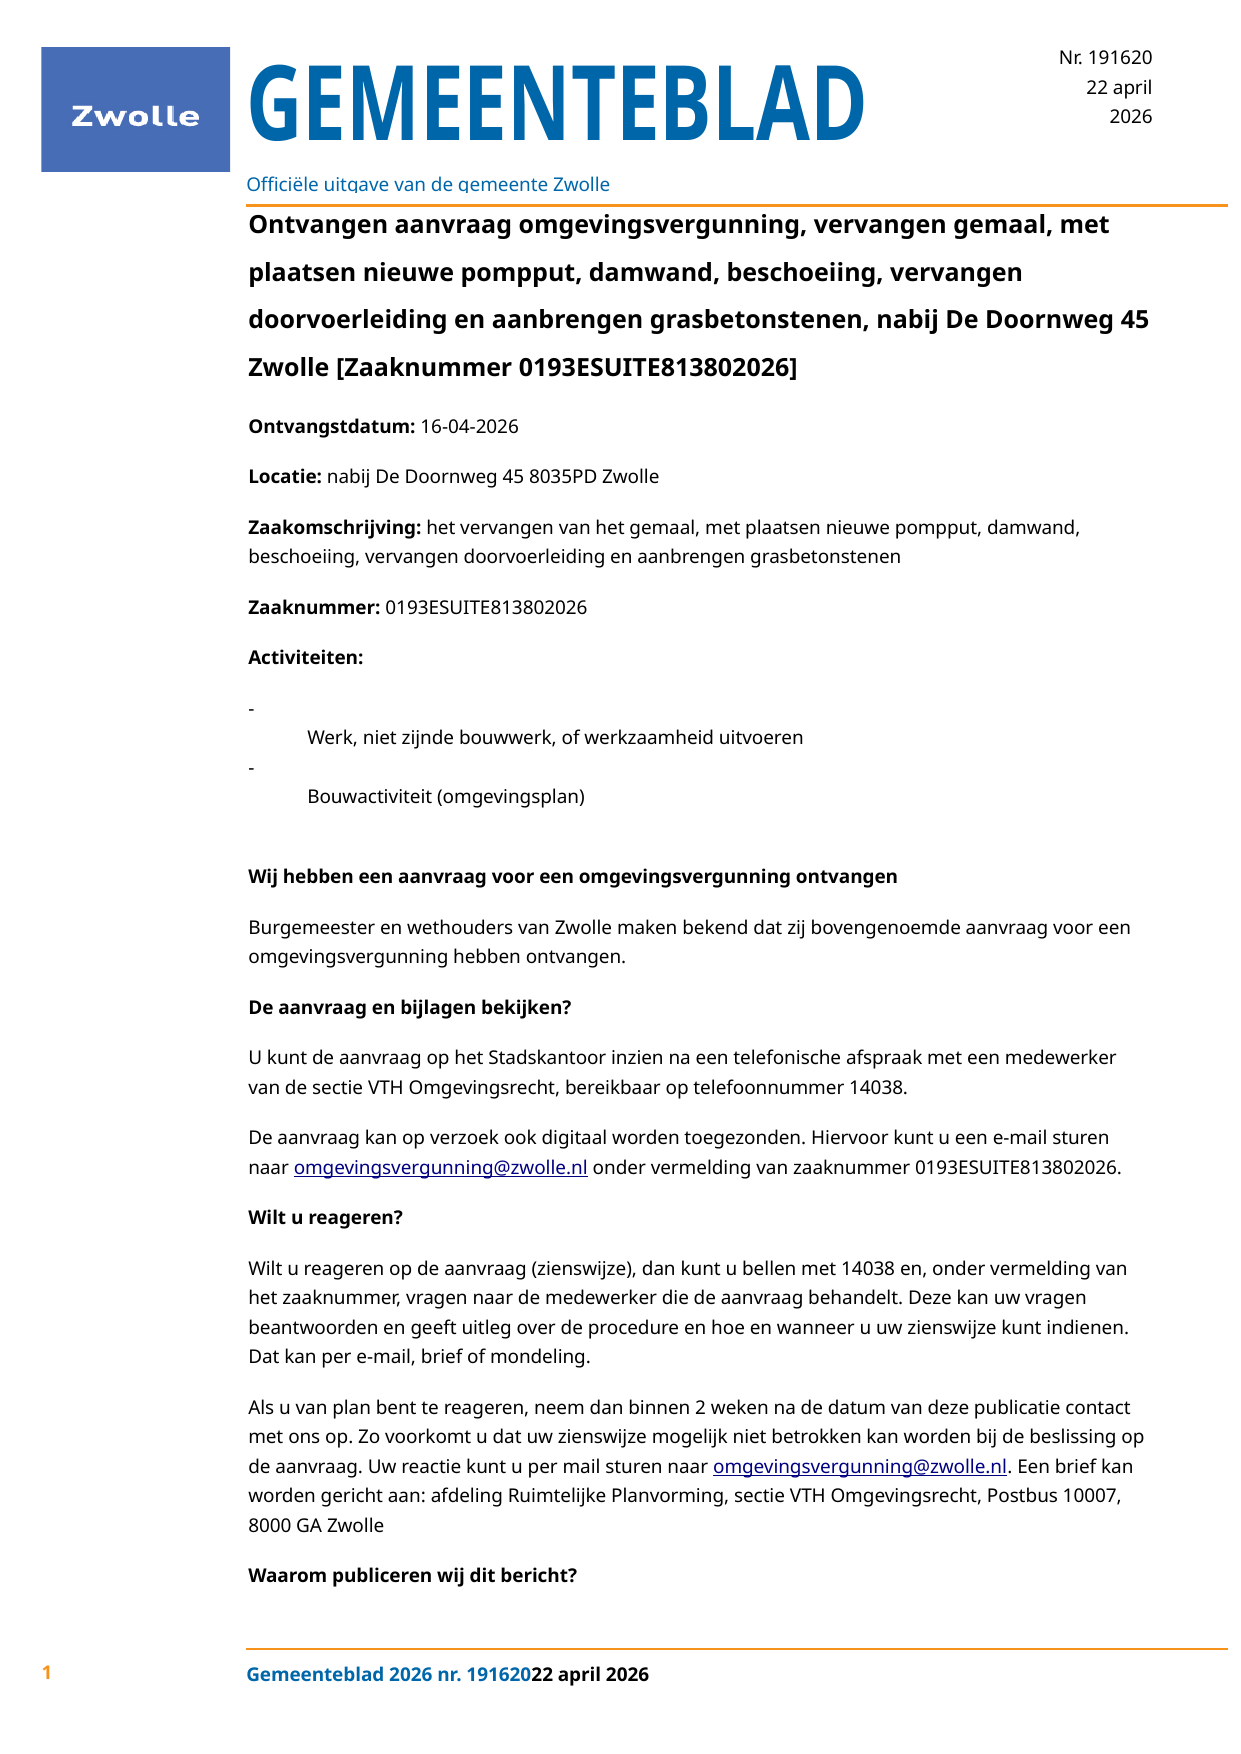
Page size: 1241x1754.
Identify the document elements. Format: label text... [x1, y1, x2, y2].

text Ontvangstdatum: 16-04-2026 [248, 413, 1152, 439]
text Waarom publiceren wij dit bericht? [248, 1563, 1152, 1588]
text Wilt u reageren op de aanvraag (zienswijze), dan kunt u bellen met 14038 en, onder vermelding van het zaaknummer, vragen naar de medewerker die de aanvraag behandelt. Deze kan uw vragen beantwoorden en geeft uitleg over de procedure en hoe en wanneer u uw zienswijze kunt indienen. Dat kan per e-mail, brief of mondeling. [248, 1255, 1152, 1369]
text Zaakomschrijving: het vervangen van het gemaal, met plaatsen nieuwe pompput, damwand, beschoeiing, vervangen doorvoerleiding en aanbrengen grasbetonstenen [248, 514, 1152, 569]
text Als u van plan bent te reageren, neem dan binnen 2 weken na de datum van deze publicatie contact met ons op. Zo voorkomt u dat uw zienswijze mogelijk niet betrokken kan worden bij de beslissing op de aanvraag. Uw reactie kunt u per mail sturen naar omgevingsvergunning@zwolle.nl. Een brief kan worden gericht aan: afdeling Ruimtelijke Planvorming, sectie VTH Omgevingsrecht, Postbus 10007, 8000 GA Zwolle [248, 1394, 1152, 1538]
list Bouwactiviteit (omgevingsplan) [248, 783, 1152, 809]
text Zaaknummer: 0193ESUITE813802026 [248, 594, 1152, 620]
text Activiteiten: [248, 644, 1152, 670]
text Wilt u reageren? [248, 1204, 1152, 1230]
text Locatie: nabij De Doornweg 45 8035PD Zwolle [248, 463, 1152, 489]
text De aanvraag kan op verzoek ook digitaal worden toegezonden. Hiervoor kunt u een e-mail sturen naar omgevingsvergunning@zwolle.nl onder vermelding van zaaknummer 0193ESUITE813802026. [248, 1124, 1152, 1180]
text De aanvraag en bijlagen bekijken? [248, 994, 1152, 1020]
text Wij hebben een aanvraag voor een omgevingsvergunning ontvangen [248, 863, 1152, 889]
picture [41, 47, 231, 172]
text Ontvangen aanvraag omgevingsvergunning, vervangen gemaal, met plaatsen nieuwe pompput, damwand, beschoeiing, vervangen doorvoerleiding en aanbrengen grasbetonstenen, nabij De Doornweg 45 Zwolle [Zaaknummer 0193ESUITE813802026] [248, 207, 1152, 384]
text U kunt de aanvraag op het Stadskantoor inzien na een telefonische afspraak met een medewerker van de sectie VTH Omgevingsrecht, bereikbaar op telefoonnummer 14038. [248, 1044, 1152, 1100]
list Werk, niet zijnde bouwwerk, of werkzaamheid uitvoeren [248, 724, 1152, 750]
text Burgemeester en wethouders van Zwolle maken bekend dat zij bovengenoemde aanvraag voor een omgevingsvergunning hebben ontvangen. [248, 914, 1152, 969]
